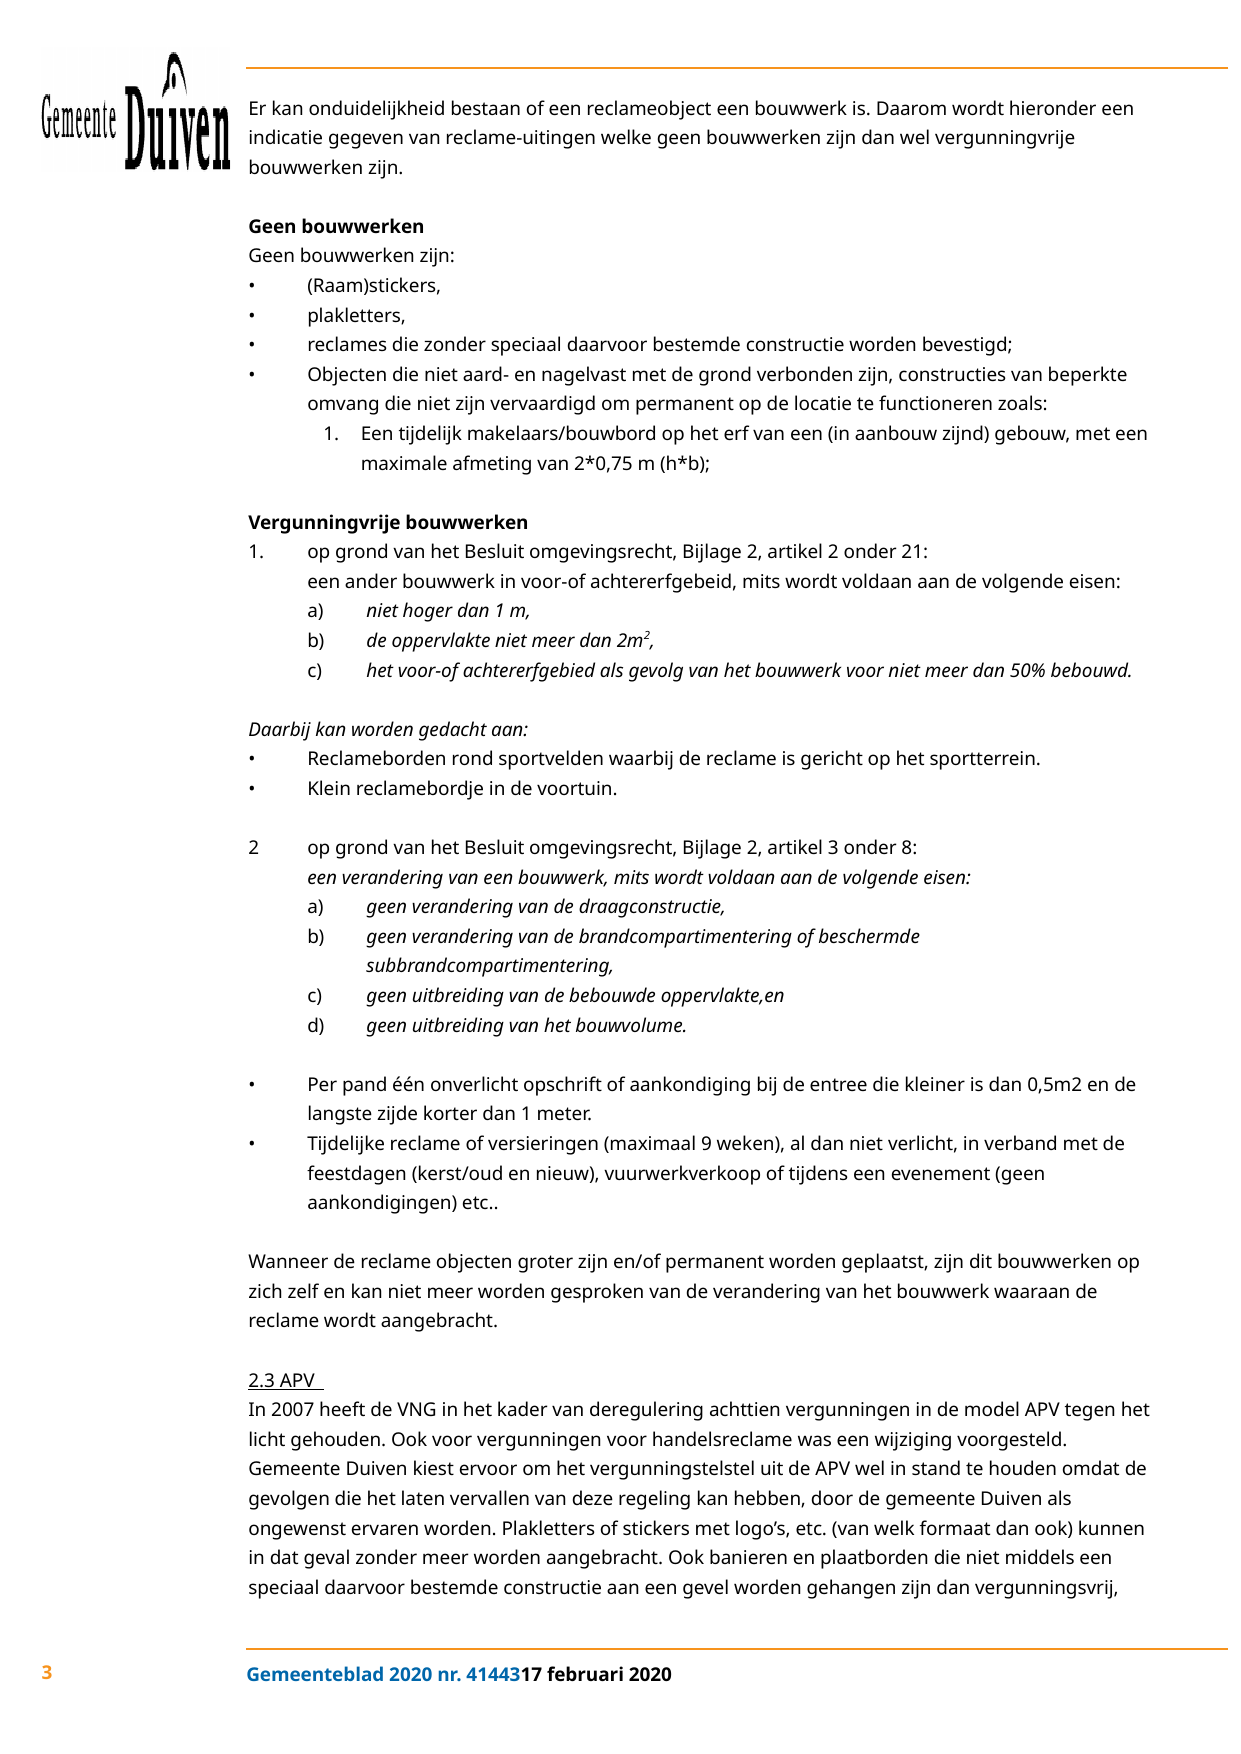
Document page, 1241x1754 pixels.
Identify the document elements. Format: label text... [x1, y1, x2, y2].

list Objecten die niet aard- en nagelvast met de grond verbonden zijn, constructies van beperkte omvang die niet zijn vervaardigd om permanent op de locatie te functioneren zoals: [248, 361, 1152, 416]
text Geen bouwwerken [248, 213, 1152, 239]
list Tijdelijke reclame of versieringen (maximaal 9 weken), al dan niet verlicht, in verband met de feestdagen (kerst/oud en nieuw), vuurwerkverkoop of tijdens een evenement (geen aankondigingen) etc.. [248, 1130, 1152, 1215]
list op grond van het Besluit omgevingsrecht, Bijlage 2, artikel 3 onder 8: [248, 834, 1152, 860]
text In 2007 heeft de VNG in het kader van deregulering achttien vergunningen in de model APV tegen het licht gehouden. Ook voor vergunningen voor handelsreclame was een wijziging voorgesteld. Gemeente Duiven kiest ervoor om het vergunningstelstel uit de APV wel in stand te houden omdat de gevolgen die het laten vervallen van deze regeling kan hebben, door de gemeente Duiven als ongewenst ervaren worden. Plakletters of stickers met logo’s, etc. (van welk formaat dan ook) kunnen in dat geval zonder meer worden aangebracht. Ook banieren en plaatborden die niet middels een speciaal daarvoor bestemde constructie aan een gevel worden gehangen zijn dan vergunningsvrij, [248, 1396, 1152, 1600]
text 2.3 APV [248, 1367, 1152, 1393]
list geen verandering van de brandcompartimentering of beschermde subbrandcompartimentering, [307, 923, 1152, 978]
text Daarbij kan worden gedacht aan: [248, 716, 1152, 742]
list het voor-of achtererfgebied als gevolg van het bouwwerk voor niet meer dan 50% bebouwd. [307, 657, 1152, 683]
list de oppervlakte niet meer dan 2m2, [307, 627, 1152, 653]
list Reclameborden rond sportvelden waarbij de reclame is gericht op het sportterrein. [248, 746, 1152, 771]
list een verandering van een bouwwerk, mits wordt voldaan aan de volgende eisen: [248, 864, 1152, 890]
list Per pand één onverlicht opschrift of aankondiging bij de entree die kleiner is dan 0,5m2 en de langste zijde korter dan 1 meter. [248, 1071, 1152, 1126]
text Geen bouwwerken zijn: [248, 243, 1152, 268]
list Een tijdelijk makelaars/bouwbord op het erf van een (in aanbouw zijnd) gebouw, met een maximale afmeting van 2*0,75 m (h*b); [323, 420, 1152, 476]
list geen uitbreiding van het bouwvolume. [307, 1012, 1152, 1038]
list plakletters, [248, 302, 1152, 328]
list geen uitbreiding van de bebouwde oppervlakte,en [307, 982, 1152, 1008]
list een ander bouwwerk in voor-of achtererfgebeid, mits wordt voldaan aan de volgende eisen: [248, 568, 1152, 594]
list niet hoger dan 1 m, [307, 598, 1152, 623]
list reclames die zonder speciaal daarvoor bestemde constructie worden bevestigd; [248, 331, 1152, 357]
text Wanneer de reclame objecten groter zijn en/of permanent worden geplaatst, zijn dit bouwwerken op zich zelf en kan niet meer worden gesproken van de verandering van het bouwwerk waaraan de reclame wordt aangebracht. [248, 1248, 1152, 1333]
list (Raam)stickers, [248, 272, 1152, 298]
text Vergunningvrije bouwwerken [248, 509, 1152, 535]
list Klein reclamebordje in de voortuin. [248, 775, 1152, 801]
picture [41, 47, 231, 172]
list geen verandering van de draagconstructie, [307, 893, 1152, 919]
text Er kan onduidelijkheid bestaan of een reclameobject een bouwwerk is. Daarom wordt hieronder een indicatie gegeven van reclame-uitingen welke geen bouwwerken zijn dan wel vergunningvrije bouwwerken zijn. [248, 95, 1152, 180]
list op grond van het Besluit omgevingsrecht, Bijlage 2, artikel 2 onder 21: [248, 538, 1152, 564]
